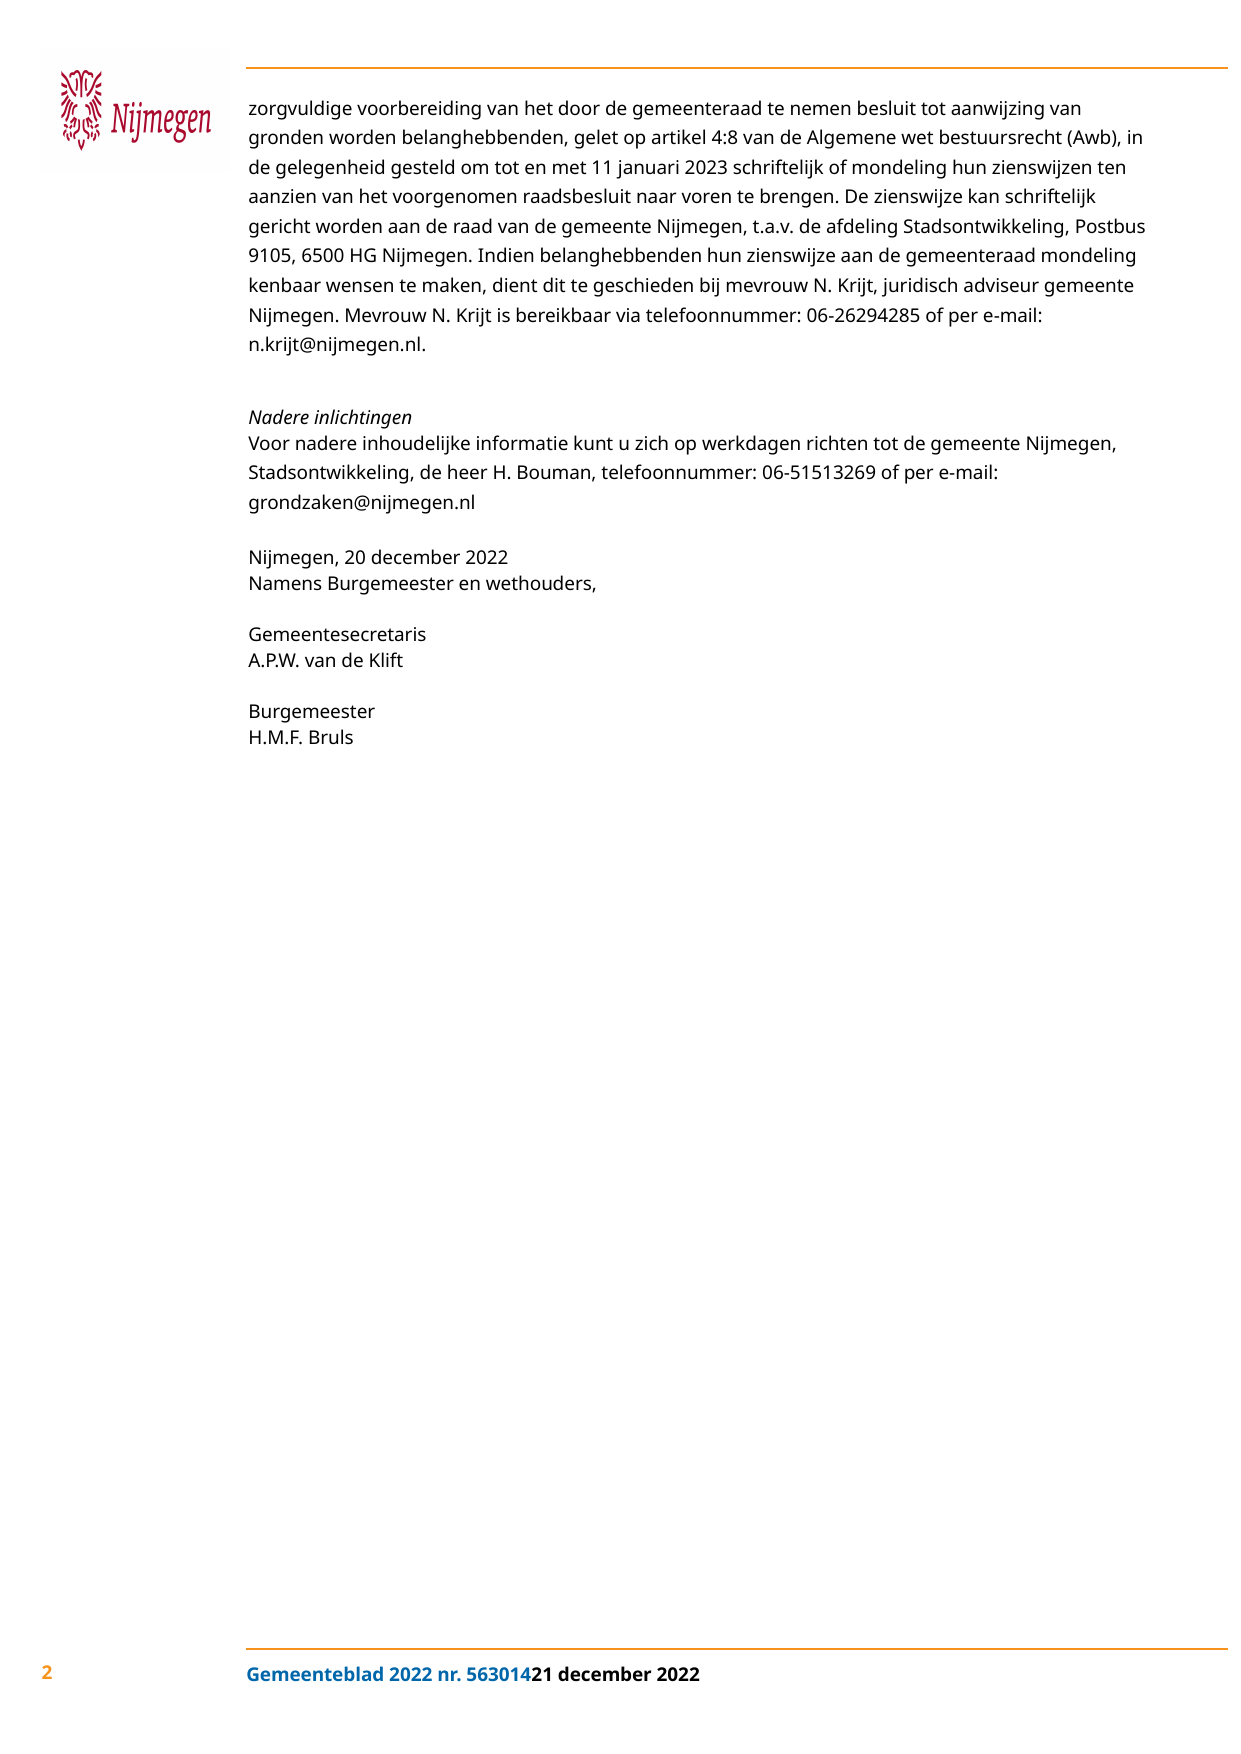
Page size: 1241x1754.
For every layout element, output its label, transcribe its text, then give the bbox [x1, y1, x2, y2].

picture [41, 47, 231, 172]
text A.P.W. van de Klift [248, 647, 1152, 673]
text Burgemeester [248, 699, 1152, 724]
text Nadere inlichtingen [248, 404, 1152, 430]
text Namens Burgemeester en wethouders, [248, 570, 1152, 596]
text Nijmegen, 20 december 2022 [248, 544, 1152, 570]
text Gemeentesecretaris [248, 622, 1152, 647]
text H.M.F. Bruls [248, 724, 1152, 750]
text zorgvuldige voorbereiding van het door de gemeenteraad te nemen besluit tot aanwijzing van gronden worden belanghebbenden, gelet op artikel 4:8 van de Algemene wet bestuursrecht (Awb), in de gelegenheid gesteld om tot en met 11 januari 2023 schriftelijk of mondeling hun zienswijzen ten aanzien van het voorgenomen raadsbesluit naar voren te brengen. De zienswijze kan schriftelijk gericht worden aan de raad van de gemeente Nijmegen, t.a.v. de afdeling Stadsontwikkeling, Postbus 9105, 6500 HG Nijmegen. Indien belanghebbenden hun zienswijze aan de gemeenteraad mondeling kenbaar wensen te maken, dient dit te geschieden bij mevrouw N. Krijt, juridisch adviseur gemeente Nijmegen. Mevrouw N. Krijt is bereikbaar via telefoonnummer: 06-26294285 of per e-mail: n.krijt@nijmegen.nl. [248, 95, 1152, 357]
text Voor nadere inhoudelijke informatie kunt u zich op werkdagen richten tot de gemeente Nijmegen, Stadsontwikkeling, de heer H. Bouman, telefoonnummer: 06-51513269 of per e-mail: grondzaken@nijmegen.nl [248, 430, 1152, 515]
